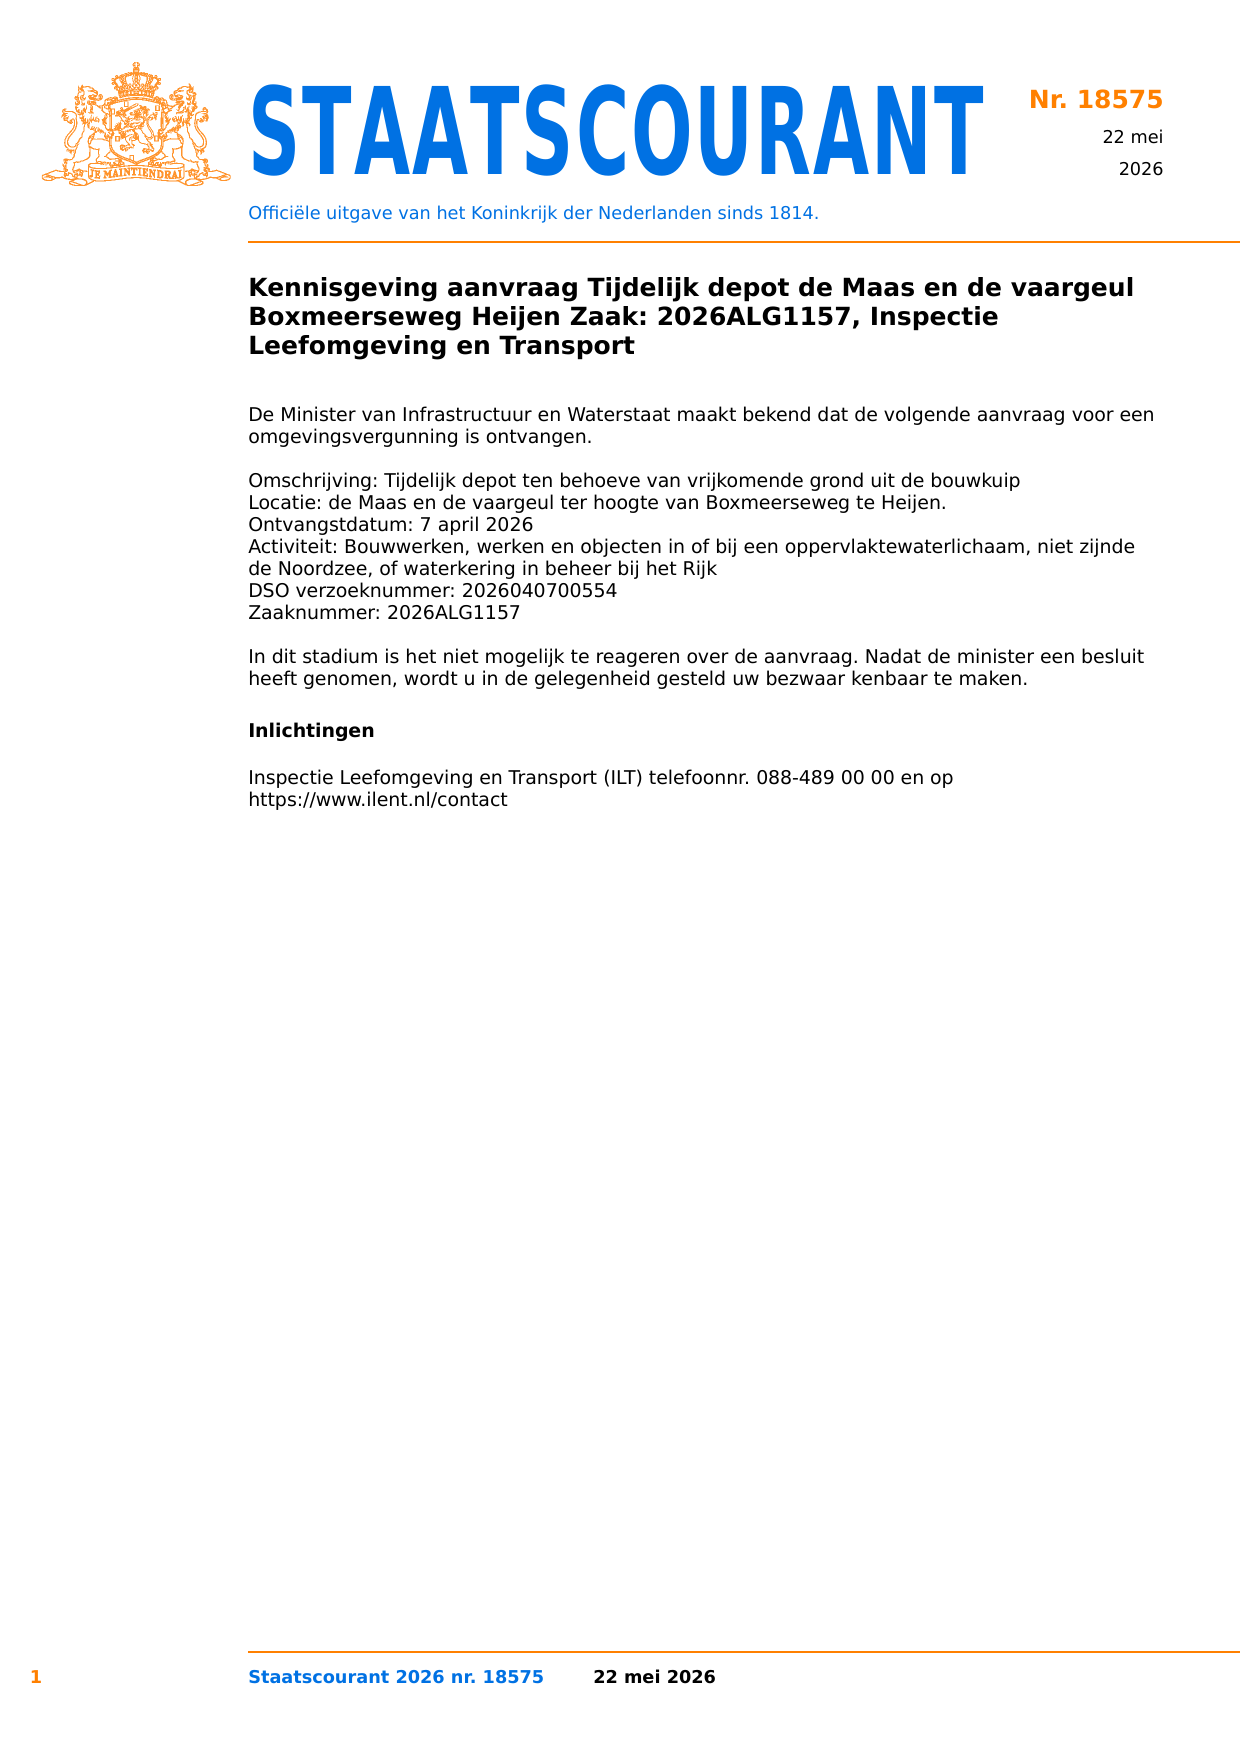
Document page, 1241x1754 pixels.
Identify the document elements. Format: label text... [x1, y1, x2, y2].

table_cell 22 mei [998, 121, 1240, 153]
text Activiteit: Bouwwerken, werken en objecten in of bij een oppervlaktewaterlichaam, niet zijnde de Noordzee, of waterkering in beheer bij het Rijk [248, 536, 1163, 580]
text Zaaknummer: 2026ALG1157 [248, 602, 1163, 624]
text De Minister van Infrastructuur en Waterstaat maakt bekend dat de volgende aanvraag voor een omgevingsvergunning is ontvangen. [248, 404, 1163, 448]
picture [41, 62, 231, 186]
subtitle Inlichtingen [248, 720, 1163, 742]
table_cell Officiële uitgave van het Koninkrijk der Nederlanden sinds 1814. [248, 203, 1240, 241]
text Ontvangstdatum: 7 april 2026 [248, 514, 1163, 536]
table_header Nr. 18575 [998, 62, 1240, 121]
text In dit stadium is het niet mogelijk te reageren over de aanvraag. Nadat de minister een besluit heeft genomen, wordt u in de gelegenheid gesteld uw bezwaar kenbaar te maken. [248, 646, 1163, 690]
table_header [25, 62, 248, 241]
subtitle Kennisgeving aanvraag Tijdelijk depot de Maas en de vaargeul Boxmeerseweg Heijen Zaak: 2026ALG1157, Inspectie Leefomgeving en Transport [248, 273, 1163, 361]
table_cell 2026 [998, 153, 1240, 203]
text Locatie: de Maas en de vaargeul ter hoogte van Boxmeerseweg te Heijen. [248, 492, 1163, 514]
table_header STAATSCOURANT [248, 62, 998, 203]
text Inspectie Leefomgeving en Transport (ILT) telefoonnr. 088-489 00 00 en op https://www.ilent.nl/contact [248, 767, 1163, 811]
text DSO verzoeknummer: 2026040700554 [248, 580, 1163, 602]
text Omschrijving: Tijdelijk depot ten behoeve van vrijkomende grond uit de bouwkuip [248, 470, 1163, 492]
